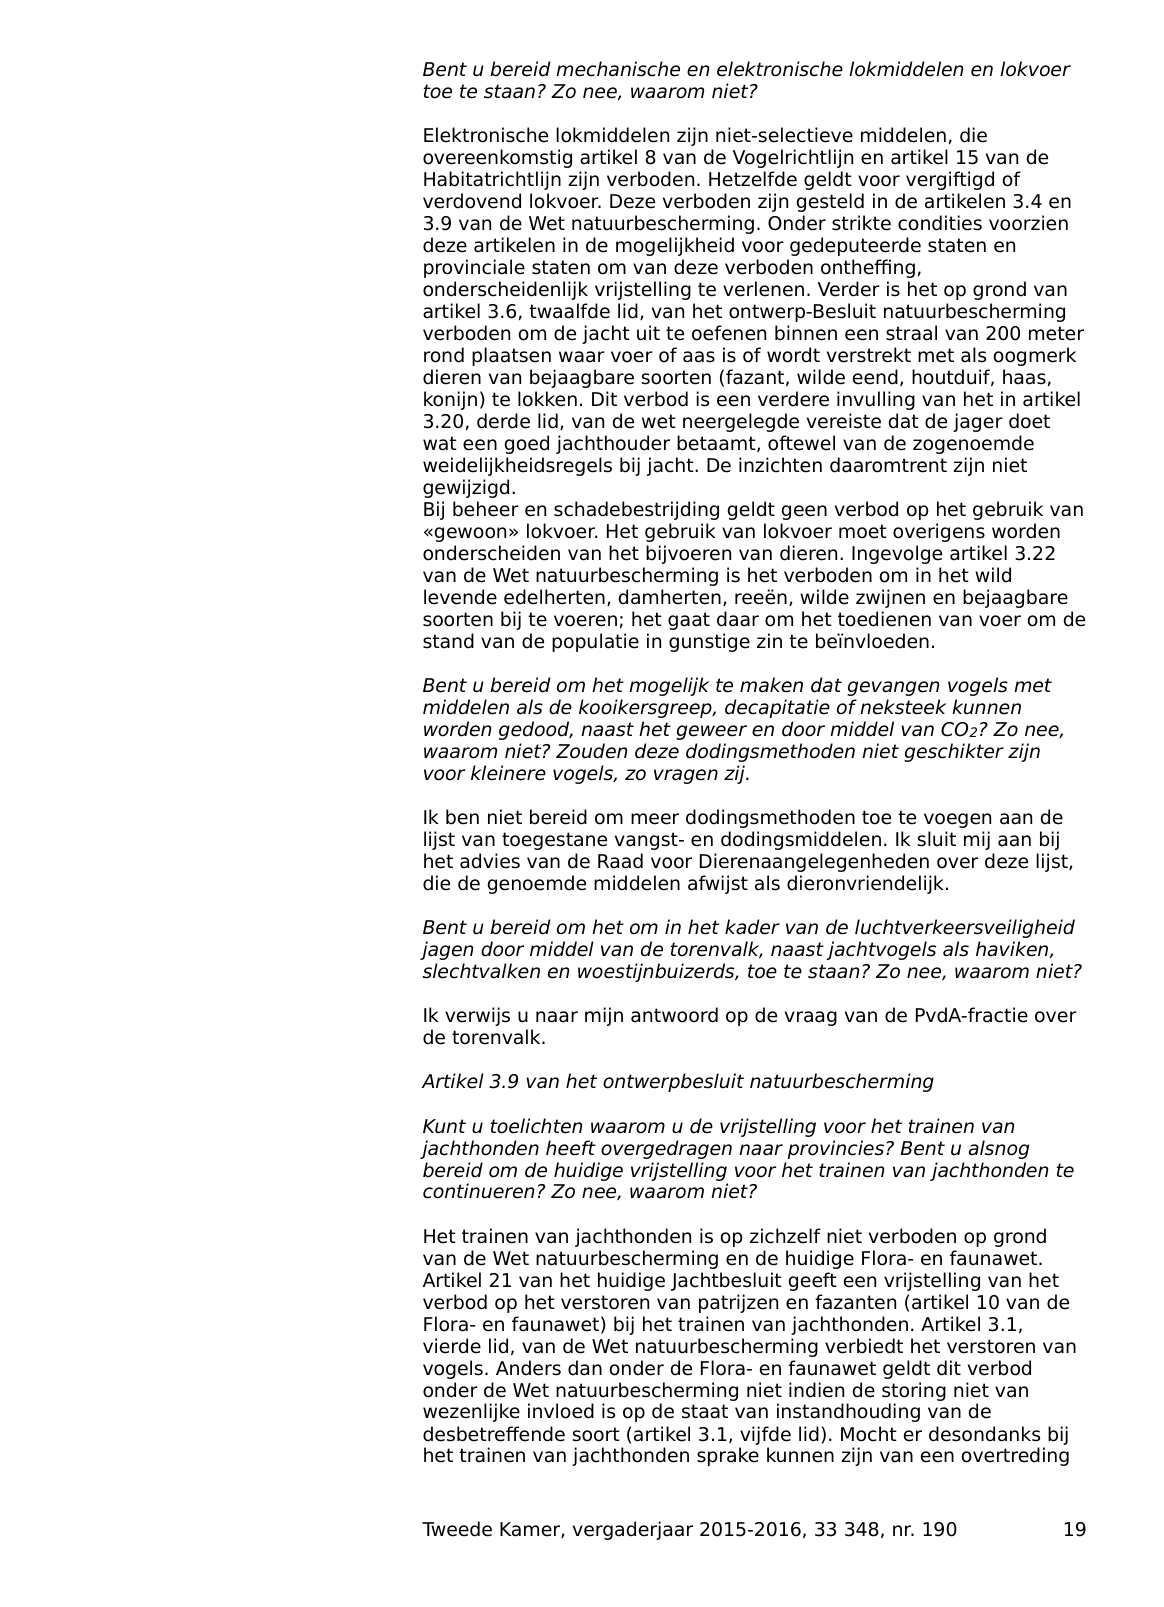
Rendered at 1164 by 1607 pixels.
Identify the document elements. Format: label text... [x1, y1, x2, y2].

text Ik ben niet bereid om meer dodingsmethoden toe te voegen aan de lijst van toegestane vangst- en dodingsmiddelen. Ik sluit mij aan bij het advies van de Raad voor Dierenaangelegenheden over deze lijst, die de genoemde middelen afwijst als dieronvriendelijk. [422, 807, 1087, 895]
text Kunt u toelichten waarom u de vrijstelling voor het trainen van jachthonden heeft overgedragen naar provincies? Bent u alsnog bereid om de huidige vrijstelling voor het trainen van jachthonden te continueren? Zo nee, waarom niet? [422, 1116, 1087, 1203]
text Bent u bereid mechanische en elektronische lokmiddelen en lokvoer toe te staan? Zo nee, waarom niet? [422, 59, 1087, 103]
text Het trainen van jachthonden is op zichzelf niet verboden op grond van de Wet natuurbescherming en de huidige Flora- en faunawet. Artikel 21 van het huidige Jachtbesluit geeft een vrijstelling van het verbod op het verstoren van patrijzen en fazanten (artikel 10 van de Flora- en faunawet) bij het trainen van jachthonden. Artikel 3.1, vierde lid, van de Wet natuurbescherming verbiedt het verstoren van vogels. Anders dan onder de Flora- en faunawet geldt dit verbod onder de Wet natuurbescherming niet indien de storing niet van wezenlijke invloed is op de staat van instandhouding van de desbetreffende soort (artikel 3.1, vijfde lid). Mocht er desondanks bij het trainen van jachthonden sprake kunnen zijn van een overtreding [422, 1226, 1087, 1467]
text Ik verwijs u naar mijn antwoord op de vraag van de PvdA-fractie over de torenvalk. [422, 1005, 1087, 1049]
text Bent u bereid om het mogelijk te maken dat gevangen vogels met middelen als de kooikersgreep, decapitatie of neksteek kunnen worden gedood, naast het geweer en door middel van CO2? Zo nee, waarom niet? Zouden deze dodingsmethoden niet geschikter zijn voor kleinere vogels, zo vragen zij. [422, 675, 1087, 785]
text Elektronische lokmiddelen zijn niet-selectieve middelen, die overeenkomstig artikel 8 van de Vogelrichtlijn en artikel 15 van de Habitatrichtlijn zijn verboden. Hetzelfde geldt voor vergiftigd of verdovend lokvoer. Deze verboden zijn gesteld in de artikelen 3.4 en 3.9 van de Wet natuurbescherming. Onder strikte condities voorzien deze artikelen in de mogelijkheid voor gedeputeerde staten en provinciale staten om van deze verboden ontheffing, onderscheidenlijk vrijstelling te verlenen. Verder is het op grond van artikel 3.6, twaalfde lid, van het ontwerp-Besluit natuurbescherming verboden om de jacht uit te oefenen binnen een straal van 200 meter rond plaatsen waar voer of aas is of wordt verstrekt met als oogmerk dieren van bejaagbare soorten (fazant, wilde eend, houtduif, haas, konijn) te lokken. Dit verbod is een verdere invulling van het in artikel 3.20, derde lid, van de wet neergelegde vereiste dat de jager doet wat een goed jachthouder betaamt, oftewel van de zogenoemde weidelijkheidsregels bij jacht. De inzichten daaromtrent zijn niet gewijzigd. [422, 125, 1087, 499]
text Bent u bereid om het om in het kader van de luchtverkeersveiligheid jagen door middel van de torenvalk, naast jachtvogels als haviken, slechtvalken en woestijnbuizerds, toe te staan? Zo nee, waarom niet? [422, 917, 1087, 983]
subtitle Artikel 3.9 van het ontwerpbesluit natuurbescherming [422, 1071, 1087, 1093]
text Bij beheer en schadebestrijding geldt geen verbod op het gebruik van «gewoon» lokvoer. Het gebruik van lokvoer moet overigens worden onderscheiden van het bijvoeren van dieren. Ingevolge artikel 3.22 van de Wet natuurbescherming is het verboden om in het wild levende edelherten, damherten, reeën, wilde zwijnen en bejaagbare soorten bij te voeren; het gaat daar om het toedienen van voer om de stand van de populatie in gunstige zin te beïnvloeden. [422, 499, 1087, 653]
